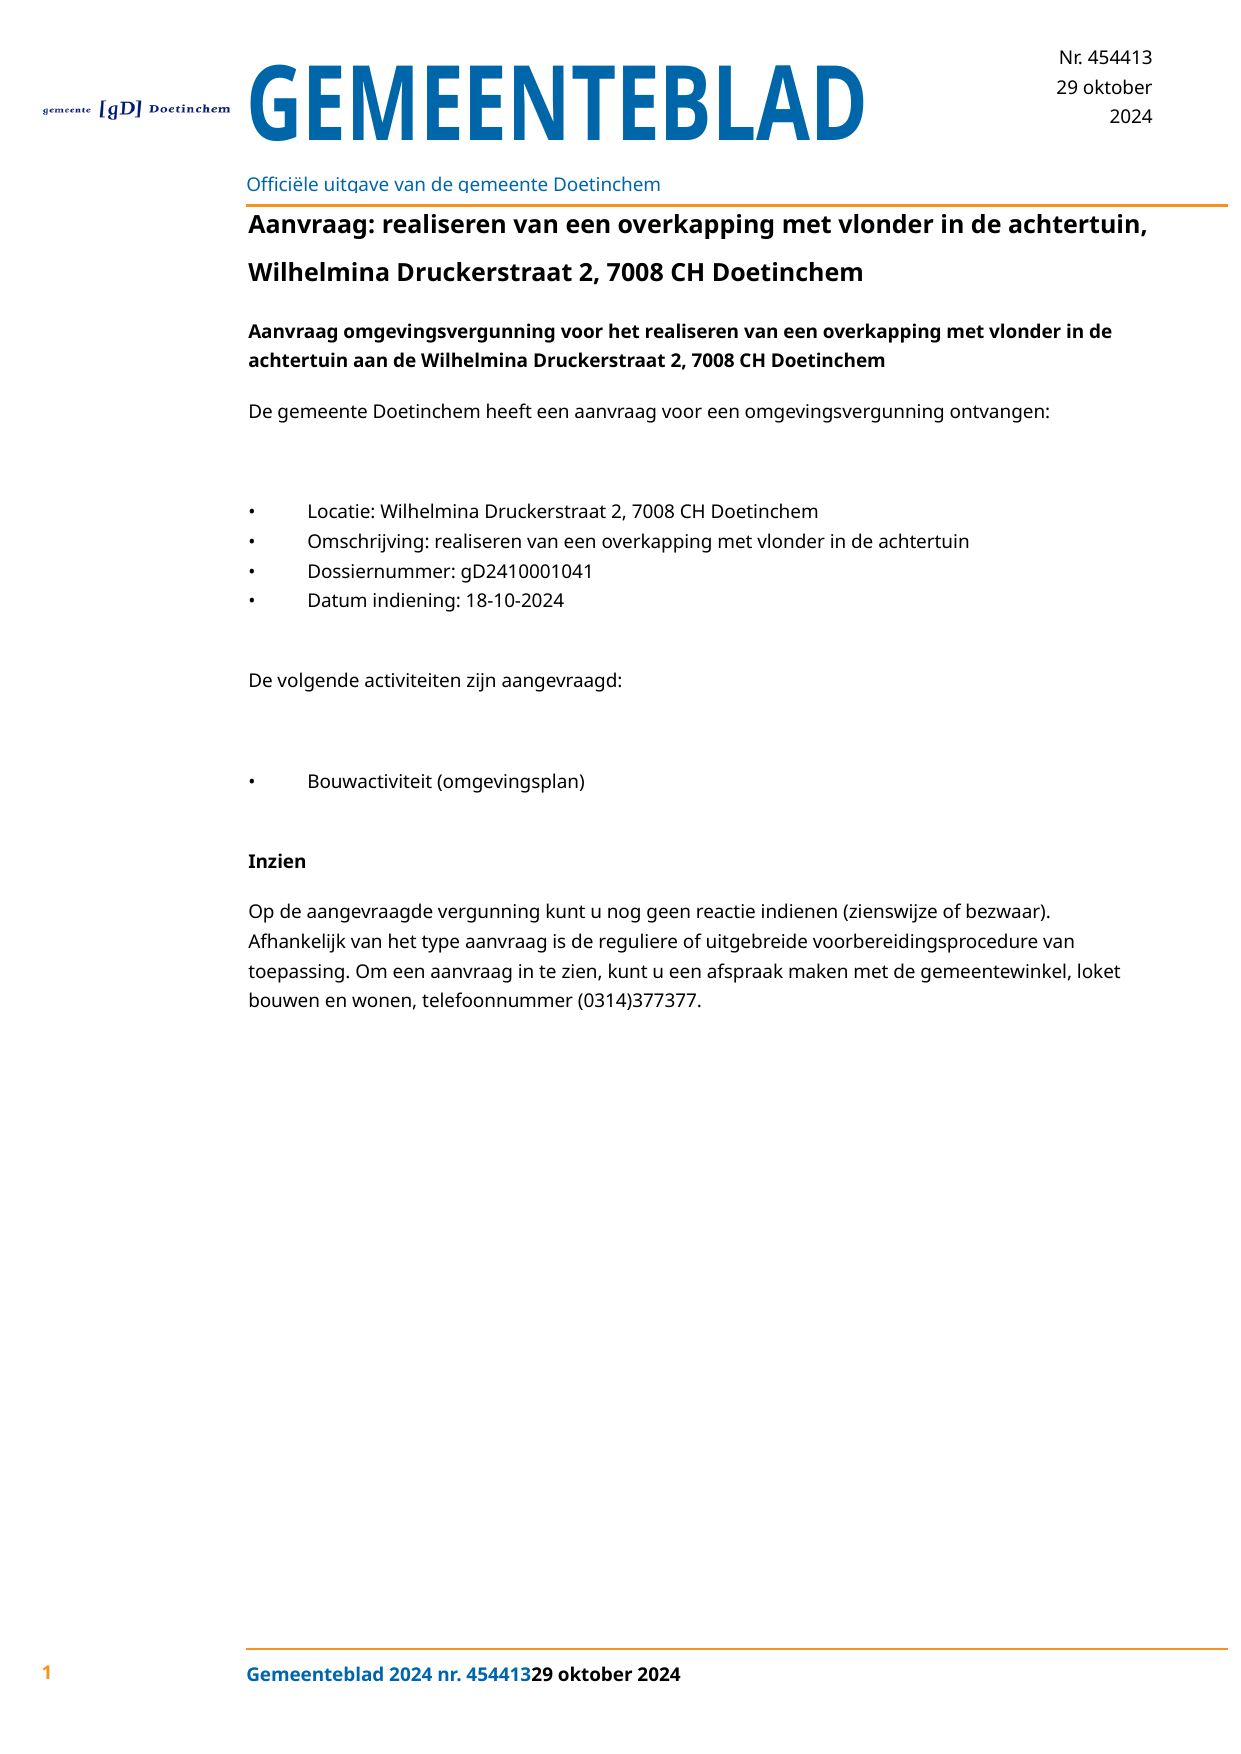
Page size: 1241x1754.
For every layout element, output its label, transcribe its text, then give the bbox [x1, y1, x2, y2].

list Omschrijving: realiseren van een overkapping met vlonder in de achtertuin [248, 528, 1152, 554]
text De gemeente Doetinchem heeft een aanvraag voor een omgevingsvergunning ontvangen: [248, 398, 1152, 424]
list Locatie: Wilhelmina Druckerstraat 2, 7008 CH Doetinchem [248, 499, 1152, 524]
picture [41, 47, 231, 172]
text Aanvraag omgevingsvergunning voor het realiseren van een overkapping met vlonder in de achtertuin aan de Wilhelmina Druckerstraat 2, 7008 CH Doetinchem [248, 318, 1152, 373]
list Datum indiening: 18-10-2024 [248, 587, 1152, 613]
list Dossiernummer: gD2410001041 [248, 558, 1152, 584]
list Bouwactiviteit (omgevingsplan) [248, 768, 1152, 794]
text Inzien [248, 848, 1152, 874]
text Aanvraag: realiseren van een overkapping met vlonder in de achtertuin, Wilhelmina Druckerstraat 2, 7008 CH Doetinchem [248, 207, 1152, 288]
text Op de aangevraagde vergunning kunt u nog geen reactie indienen (zienswijze of bezwaar). Afhankelijk van het type aanvraag is de reguliere of uitgebreide voorbereidingsprocedure van toepassing. Om een aanvraag in te zien, kunt u een afspraak maken met de gemeentewinkel, loket bouwen en wonen, telefoonnummer (0314)377377. [248, 899, 1152, 1013]
text De volgende activiteiten zijn aangevraagd: [248, 667, 1152, 693]
